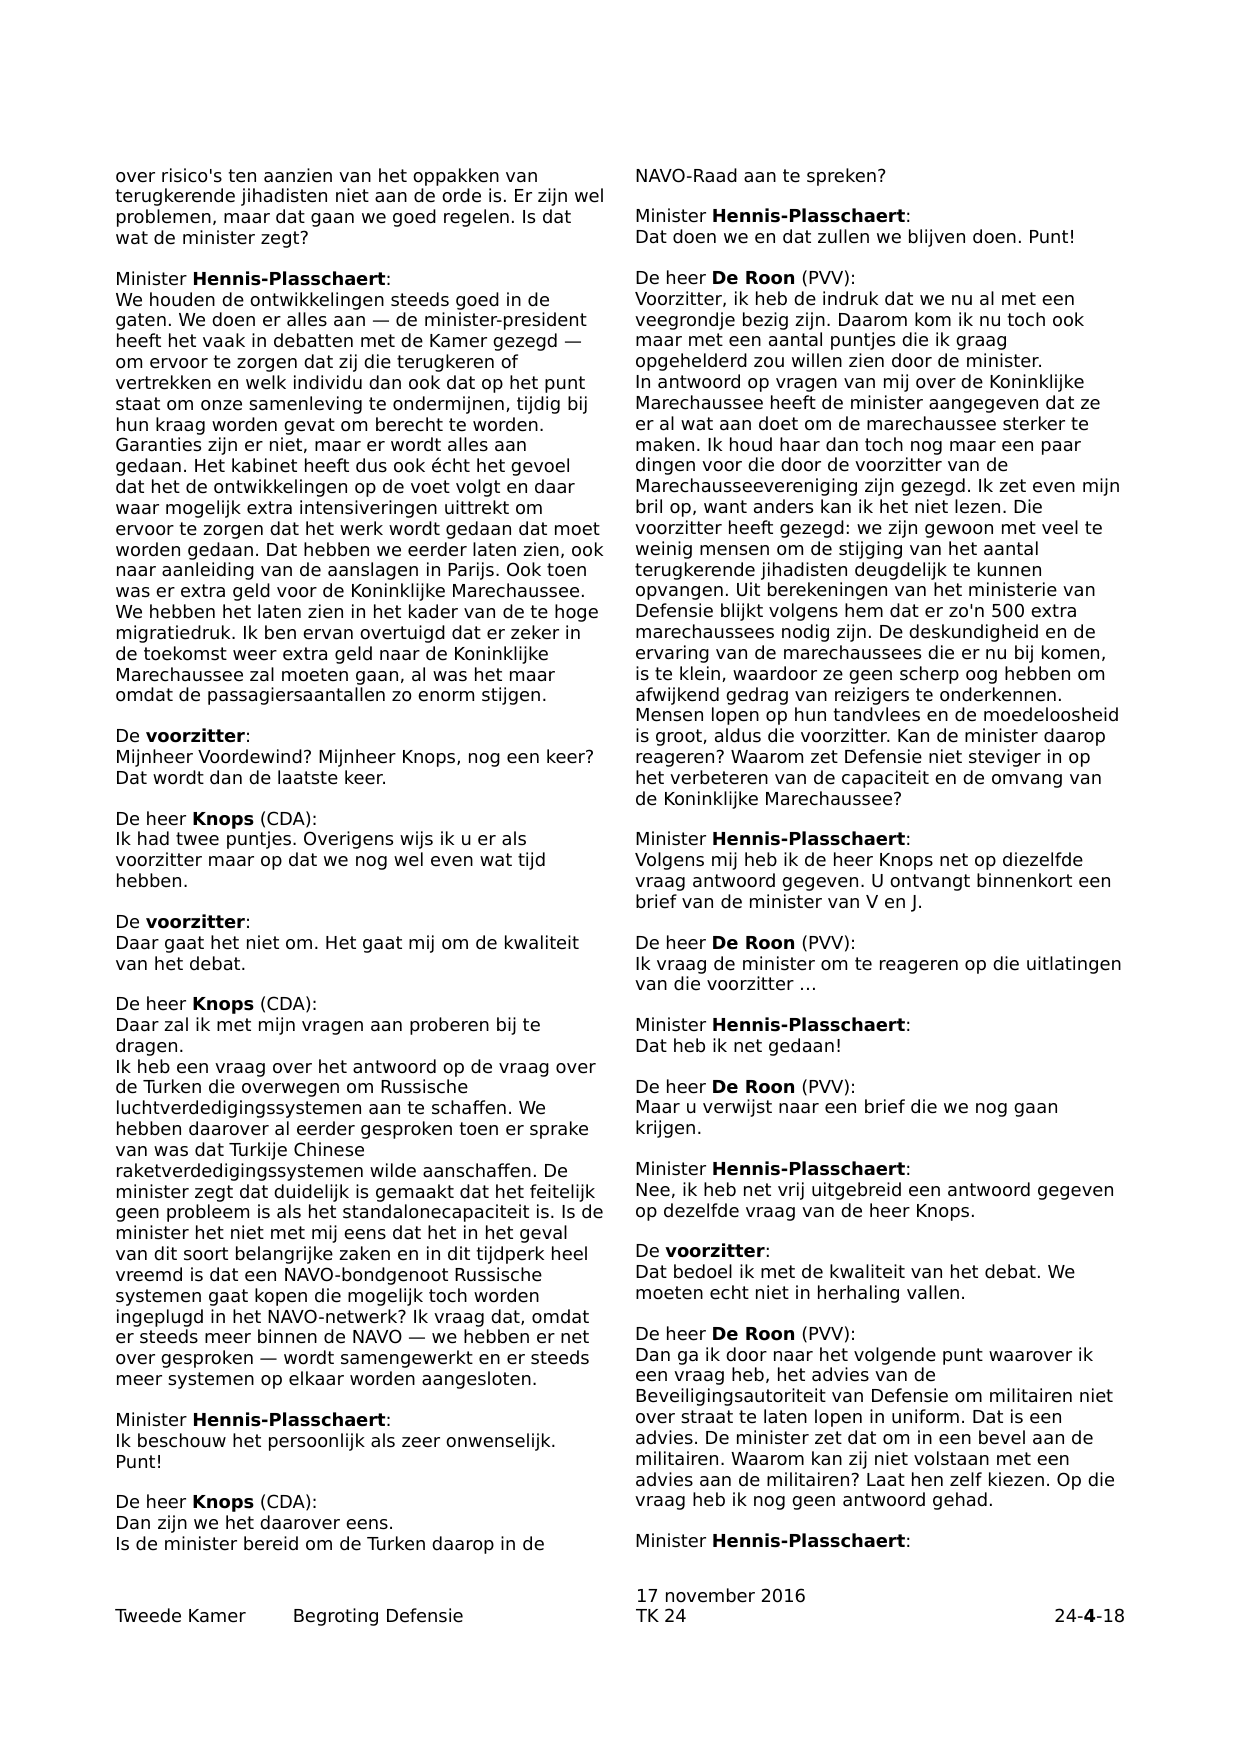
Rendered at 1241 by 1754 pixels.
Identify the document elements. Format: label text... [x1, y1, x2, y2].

text Daar zal ik met mijn vragen aan proberen bij te dragen. [115, 1015, 605, 1056]
text Minister Hennis-Plasschaert: [635, 1015, 1125, 1036]
text Ik vraag de minister om te reageren op die uitlatingen van die voorzitter … [635, 953, 1125, 995]
text De voorzitter: [635, 1241, 1125, 1262]
text Is de minister bereid om de Turken daarop in de [115, 1534, 605, 1554]
text Minister Hennis-Plasschaert: [115, 269, 605, 289]
text Minister Hennis-Plasschaert: [635, 1159, 1125, 1179]
text Dan zijn we het daarover eens. [115, 1513, 605, 1534]
text Dat bedoel ik met de kwaliteit van het debat. We moeten echt niet in herhaling vallen. [635, 1262, 1125, 1304]
text Ik beschouw het persoonlijk als zeer onwenselijk. Punt! [115, 1431, 605, 1472]
text De voorzitter: [115, 726, 605, 747]
text De heer Knops (CDA): [115, 808, 605, 829]
text De voorzitter: [115, 912, 605, 932]
text Minister Hennis-Plasschaert: [635, 1531, 1125, 1552]
text In antwoord op vragen van mij over de Koninklijke Marechaussee heeft de minister aangegeven dat ze er al wat aan doet om de marechaussee sterker te maken. Ik houd haar dan toch nog maar een paar dingen voor die door de voorzitter van de Marechausseevereniging zijn gezegd. Ik zet even mijn bril op, want anders kan ik het niet lezen. Die voorzitter heeft gezegd: we zijn gewoon met veel te weinig mensen om de stijging van het aantal terugkerende jihadisten deugdelijk te kunnen opvangen. Uit berekeningen van het ministerie van Defensie blijkt volgens hem dat er zo'n 500 extra marechaussees nodig zijn. De deskundigheid en de ervaring van de marechaussees die er nu bij komen, is te klein, waardoor ze geen scherp oog hebben om afwijkend gedrag van reizigers te onderkennen. Mensen lopen op hun tandvlees en de moedeloosheid is groot, aldus die voorzitter. Kan de minister daarop reageren? Waarom zet Defensie niet steviger in op het verbeteren van de capaciteit en de omvang van de Koninklijke Marechaussee? [635, 372, 1125, 809]
text Voorzitter, ik heb de indruk dat we nu al met een veegrondje bezig zijn. Daarom kom ik nu toch ook maar met een aantal puntjes die ik graag opgehelderd zou willen zien door de minister. [635, 288, 1125, 372]
text De heer De Roon (PVV): [635, 1076, 1125, 1097]
text Ik heb een vraag over het antwoord op de vraag over de Turken die overwegen om Russische luchtverdedigingssystemen aan te schaffen. We hebben daarover al eerder gesproken toen er sprake van was dat Turkije Chinese raketverdedigingssystemen wilde aanschaffen. De minister zegt dat duidelijk is gemaakt dat het feitelijk geen probleem is als het standalonecapaciteit is. Is de minister het niet met mij eens dat het in het geval van dit soort belangrijke zaken en in dit tijdperk heel vreemd is dat een NAVO-bondgenoot Russische systemen gaat kopen die mogelijk toch worden ingeplugd in het NAVO-netwerk? Ik vraag dat, omdat er steeds meer binnen de NAVO — we hebben er net over gesproken — wordt samengewerkt en er steeds meer systemen op elkaar worden aangesloten. [115, 1056, 605, 1390]
text Minister Hennis-Plasschaert: [115, 1410, 605, 1431]
text Minister Hennis-Plasschaert: [635, 829, 1125, 850]
text De heer De Roon (PVV): [635, 268, 1125, 288]
text NAVO-Raad aan te spreken? [635, 165, 1125, 186]
text Daar gaat het niet om. Het gaat mij om de kwaliteit van het debat. [115, 932, 605, 974]
text over risico's ten aanzien van het oppakken van terugkerende jihadisten niet aan de orde is. Er zijn wel problemen, maar dat gaan we goed regelen. Is dat wat de minister zegt? [115, 165, 605, 249]
text Ik had twee puntjes. Overigens wijs ik u er als voorzitter maar op dat we nog wel even wat tijd hebben. [115, 829, 605, 892]
text Volgens mij heb ik de heer Knops net op diezelfde vraag antwoord gegeven. U ontvangt binnenkort een brief van de minister van V en J. [635, 850, 1125, 912]
text Nee, ik heb net vrij uitgebreid een antwoord gegeven op dezelfde vraag van de heer Knops. [635, 1179, 1125, 1221]
text We houden de ontwikkelingen steeds goed in de gaten. We doen er alles aan — de minister-president heeft het vaak in debatten met de Kamer gezegd — om ervoor te zorgen dat zij die terugkeren of vertrekken en welk individu dan ook dat op het punt staat om onze samenleving te ondermijnen, tijdig bij hun kraag worden gevat om berecht te worden. Garanties zijn er niet, maar er wordt alles aan gedaan. Het kabinet heeft dus ook écht het gevoel dat het de ontwikkelingen op de voet volgt en daar waar mogelijk extra intensiveringen uittrekt om ervoor te zorgen dat het werk wordt gedaan dat moet worden gedaan. Dat hebben we eerder laten zien, ook naar aanleiding van de aanslagen in Parijs. Ook toen was er extra geld voor de Koninklijke Marechaussee. We hebben het laten zien in het kader van de te hoge migratiedruk. Ik ben ervan overtuigd dat er zeker in de toekomst weer extra geld naar de Koninklijke Marechaussee zal moeten gaan, al was het maar omdat de passagiersaantallen zo enorm stijgen. [115, 289, 605, 706]
text Dan ga ik door naar het volgende punt waarover ik een vraag heb, het advies van de Beveiligingsautoriteit van Defensie om militairen niet over straat te laten lopen in uniform. Dat is een advies. De minister zet dat om in een bevel aan de militairen. Waarom kan zij niet volstaan met een advies aan de militairen? Laat hen zelf kiezen. Op die vraag heb ik nog geen antwoord gehad. [635, 1344, 1125, 1511]
text De heer De Roon (PVV): [635, 1324, 1125, 1344]
text De heer Knops (CDA): [115, 994, 605, 1015]
text Minister Hennis-Plasschaert: [635, 206, 1125, 227]
text Mijnheer Voordewind? Mijnheer Knops, nog een keer? Dat wordt dan de laatste keer. [115, 747, 605, 788]
text De heer Knops (CDA): [115, 1492, 605, 1513]
text Dat heb ik net gedaan! [635, 1036, 1125, 1056]
text De heer De Roon (PVV): [635, 932, 1125, 953]
text Maar u verwijst naar een brief die we nog gaan krijgen. [635, 1097, 1125, 1139]
text Dat doen we en dat zullen we blijven doen. Punt! [635, 227, 1125, 248]
